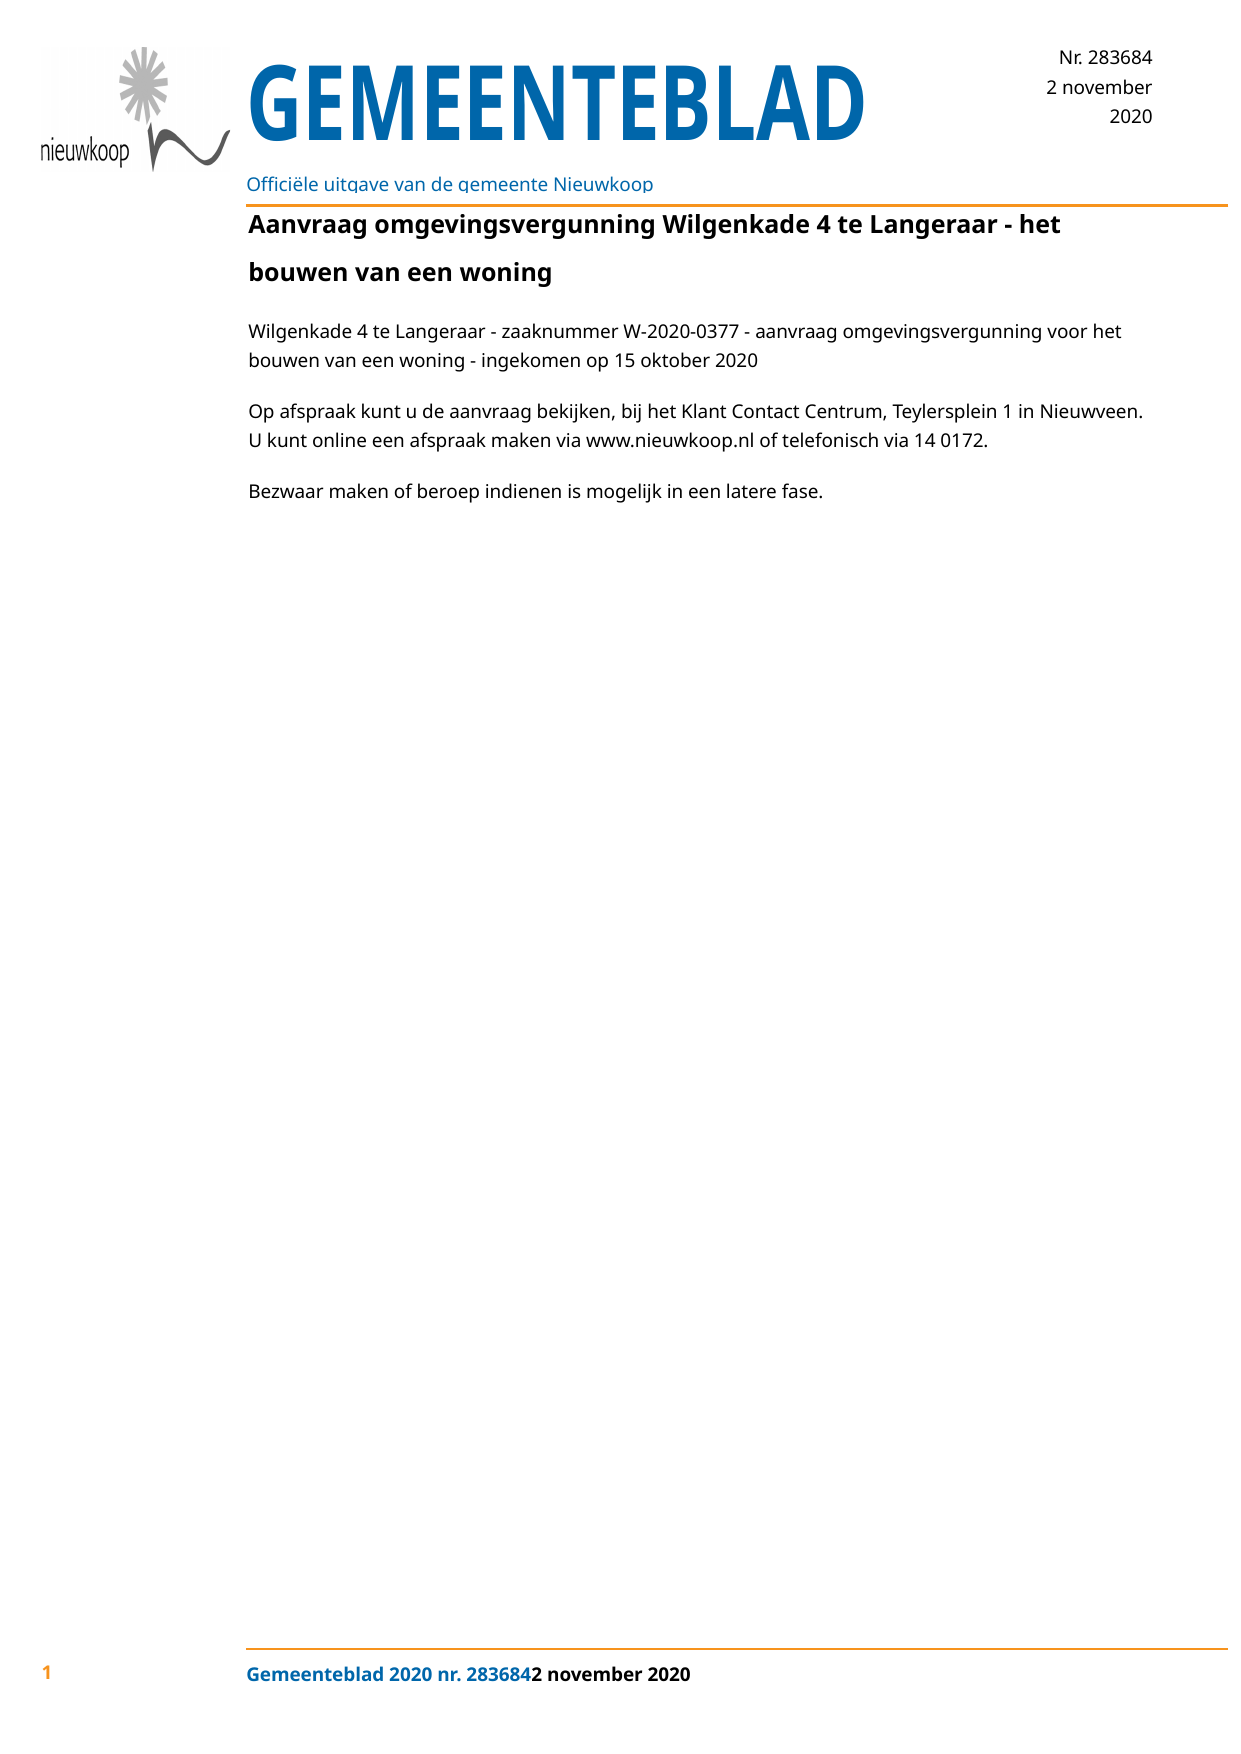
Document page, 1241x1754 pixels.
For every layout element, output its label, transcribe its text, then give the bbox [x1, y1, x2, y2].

text Aanvraag omgevingsvergunning Wilgenkade 4 te Langeraar - het bouwen van een woning [248, 207, 1152, 288]
text Bezwaar maken of beroep indienen is mogelijk in een latere fase. [248, 478, 1152, 504]
picture [41, 47, 231, 172]
text Wilgenkade 4 te Langeraar - zaaknummer W-2020-0377 - aanvraag omgevingsvergunning voor het bouwen van een woning - ingekomen op 15 oktober 2020 [248, 318, 1152, 373]
text Op afspraak kunt u de aanvraag bekijken, bij het Klant Contact Centrum, Teylersplein 1 in Nieuwveen. U kunt online een afspraak maken via www.nieuwkoop.nl of telefonisch via 14 0172. [248, 398, 1152, 453]
